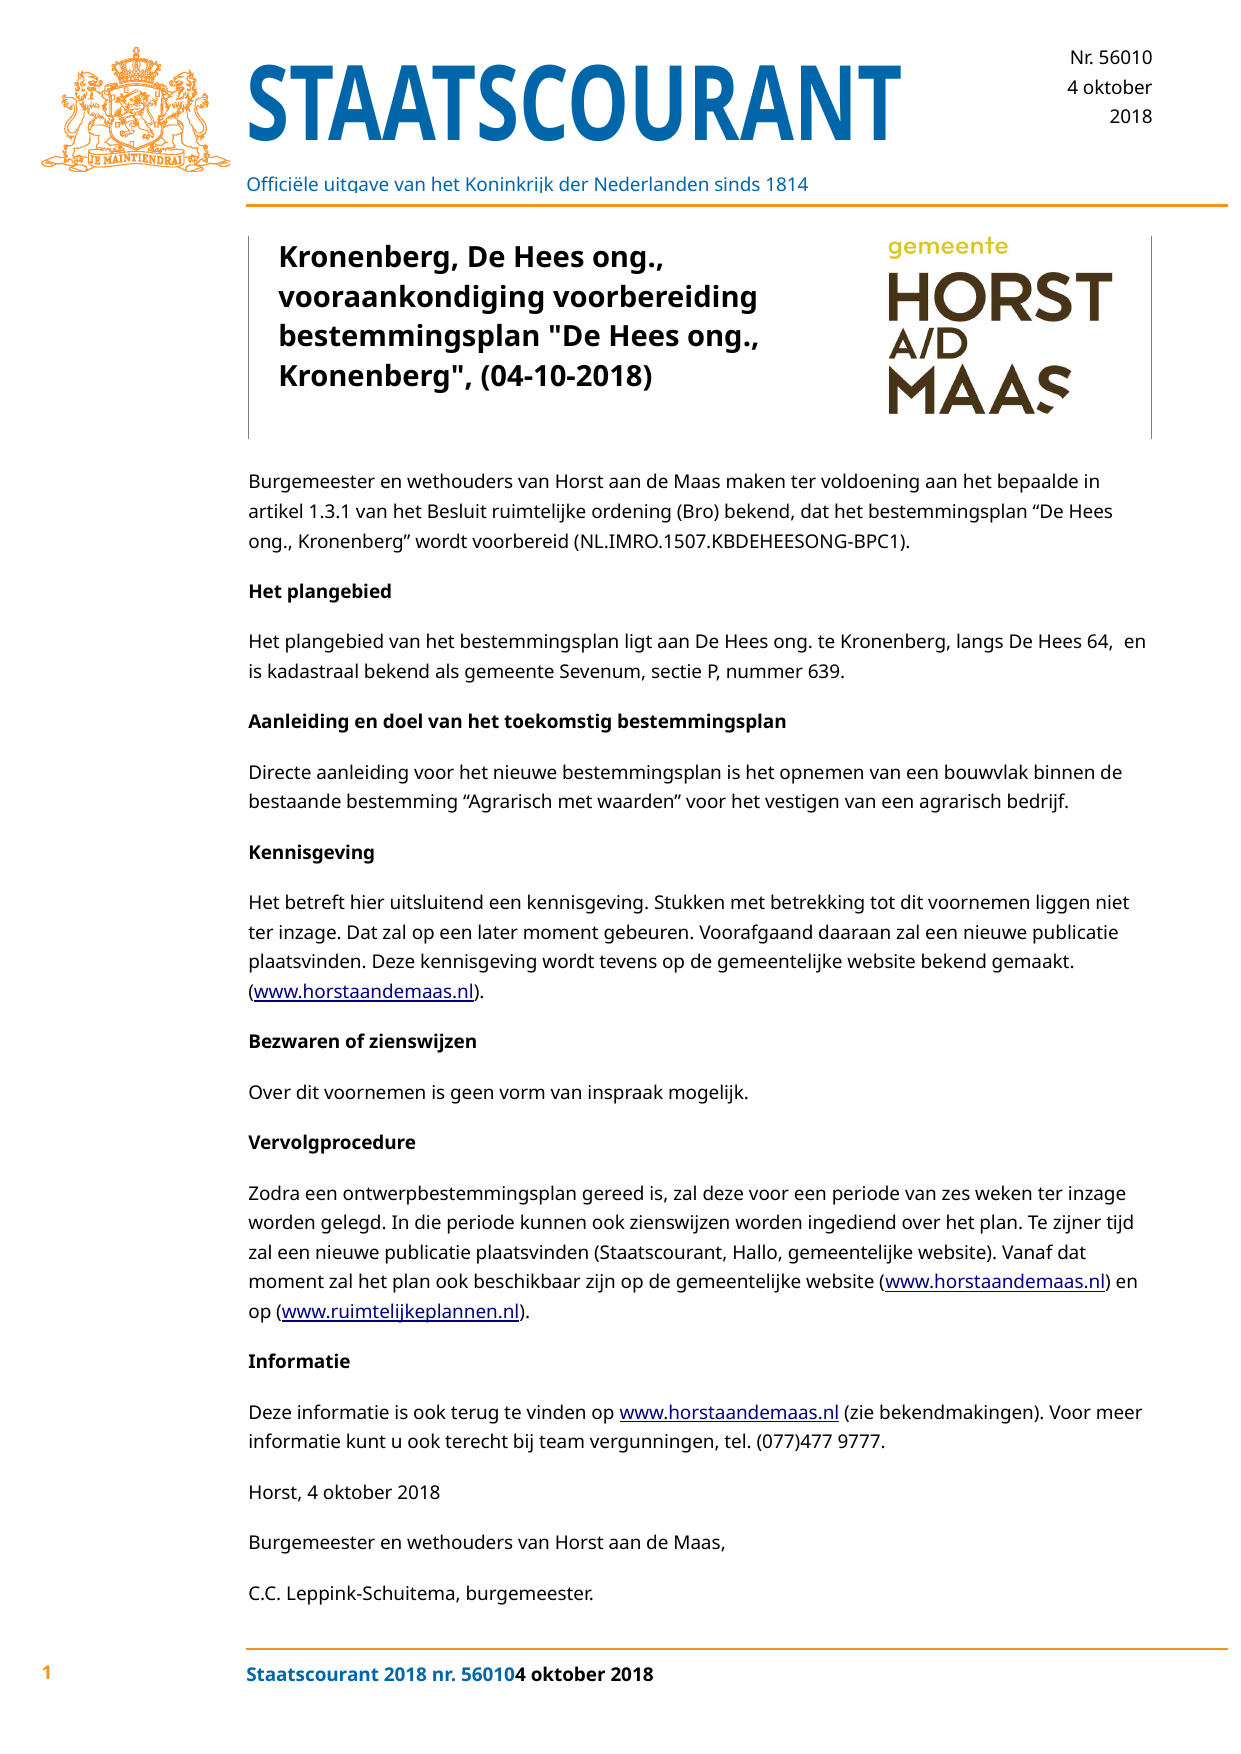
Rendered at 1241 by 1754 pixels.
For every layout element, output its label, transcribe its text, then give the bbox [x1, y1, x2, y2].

text Bezwaren of zienswijzen [248, 1029, 1152, 1054]
text Het betreft hier uitsluitend een kennisgeving. Stukken met betrekking tot dit voornemen liggen niet ter inzage. Dat zal op een later moment gebeuren. Voorafgaand daaraan zal een nieuwe publicatie plaatsvinden. Deze kennisgeving wordt tevens op de gemeentelijke website bekend gemaakt. (www.horstaandemaas.nl). [248, 889, 1152, 1004]
text Vervolgprocedure [248, 1129, 1152, 1155]
text Directe aanleiding voor het nieuwe bestemmingsplan is het opnemen van een bouwvlak binnen de bestaande bestemming “Agrarisch met waarden” voor het vestigen van een agrarisch bedrijf. [248, 759, 1152, 814]
text Zodra een ontwerpbestemmingsplan gereed is, zal deze voor een periode van zes weken ter inzage worden gelegd. In die periode kunnen ook zienswijzen worden ingediend over het plan. Te zijner tijd zal een nieuwe publicatie plaatsvinden (Staatscourant, Hallo, gemeentelijke website). Vanaf dat moment zal het plan ook beschikbaar zijn op de gemeentelijke website (www.horstaandemaas.nl) en op (www.ruimtelijkeplannen.nl). [248, 1180, 1152, 1324]
text Aanleiding en doel van het toekomstig bestemmingsplan [248, 709, 1152, 734]
table_header [850, 236, 888, 413]
picture [41, 47, 231, 172]
text C.C. Leppink-Schuitema, burgemeester. [248, 1580, 1152, 1606]
text Informatie [248, 1349, 1152, 1374]
text Deze informatie is ook terug te vinden op www.horstaandemaas.nl (zie bekendmakingen). Voor meer informatie kunt u ook terecht bij team vergunningen, tel. (077)477 9777. [248, 1399, 1152, 1454]
text Het plangebied [248, 578, 1152, 604]
text Burgemeester en wethouders van Horst aan de Maas, [248, 1529, 1152, 1555]
text Over dit voornemen is geen vorm van inspraak mogelijk. [248, 1079, 1152, 1105]
text Kennisgeving [248, 839, 1152, 865]
text Burgemeester en wethouders van Horst aan de Maas maken ter voldoening aan het bepaalde in artikel 1.3.1 van het Besluit ruimtelijke ordening (Bro) bekend, dat het bestemmingsplan “De Hees ong., Kronenberg” wordt voorbereid (NL.IMRO.1507.KBDEHEESONG-BPC1). [248, 469, 1152, 553]
table_header [1113, 236, 1151, 413]
text Horst, 4 oktober 2018 [248, 1479, 1152, 1505]
text Het plangebied van het bestemmingsplan ligt aan De Hees ong. te Kronenberg, langs De Hees 64, en is kadastraal bekend als gemeente Sevenum, sectie P, nummer 639. [248, 629, 1152, 684]
picture [888, 236, 1113, 414]
table_header Kronenberg, De Hees ong., vooraankondiging voorbereiding bestemmingsplan "De Hees ong., Kronenberg", (04-10-2018) [249, 236, 850, 439]
table_header [850, 414, 1151, 439]
